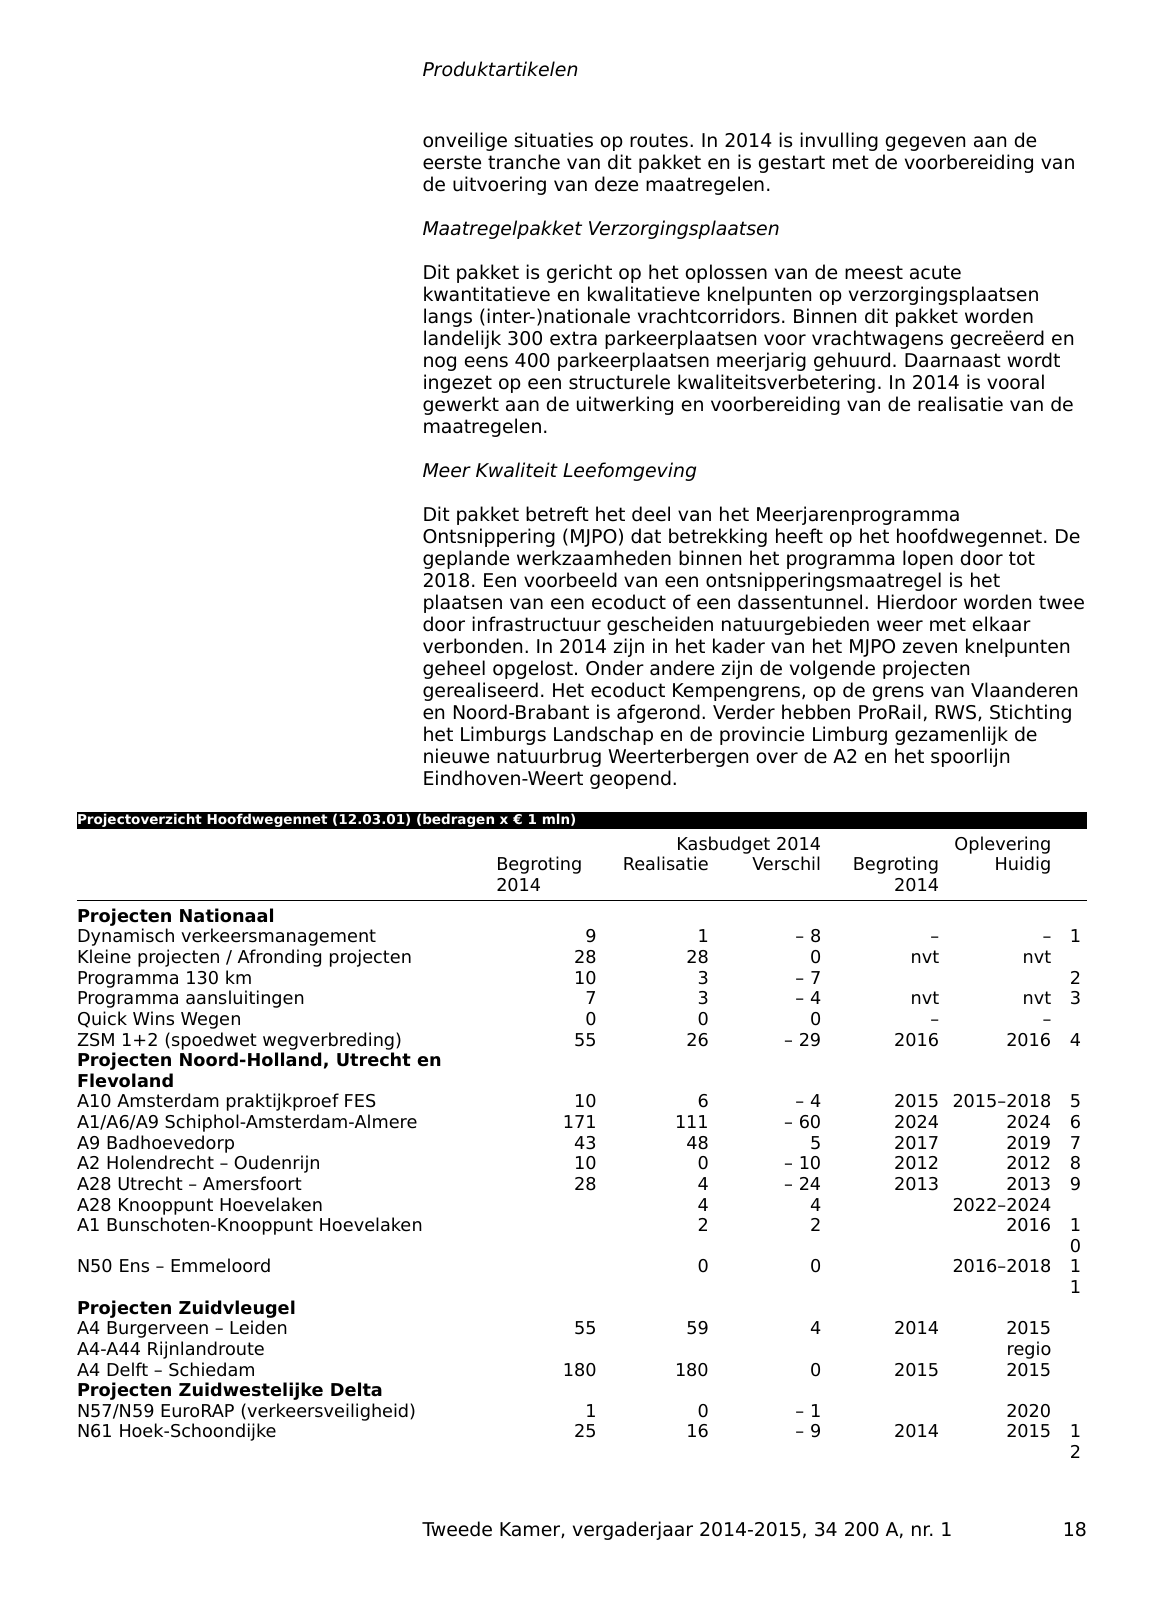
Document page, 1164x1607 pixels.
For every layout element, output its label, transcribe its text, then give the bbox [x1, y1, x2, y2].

table_cell [1057, 829, 1087, 854]
table_cell [602, 1339, 714, 1359]
table_cell 2014 [827, 1421, 945, 1463]
table_cell 2015–2018 [945, 1091, 1057, 1112]
table_cell [490, 1298, 602, 1318]
table_cell 28 [490, 1174, 602, 1194]
table_cell 180 [602, 1360, 714, 1380]
table_cell 180 [490, 1360, 602, 1380]
table_cell [490, 1256, 602, 1298]
table_cell – 24 [715, 1174, 827, 1194]
table_cell [827, 1050, 945, 1091]
table_cell 0 [602, 1401, 714, 1421]
table_cell 0 [715, 1360, 827, 1380]
table_cell – 7 [715, 968, 827, 988]
table_cell [827, 1339, 945, 1359]
table_cell 26 [602, 1030, 714, 1050]
table_cell 4 [715, 1318, 827, 1339]
table_cell 2016 [827, 1030, 945, 1050]
table_cell Projecten Zuidvleugel [77, 1298, 490, 1318]
table_cell 0 [602, 1009, 714, 1029]
table_cell – 1 [715, 1401, 827, 1421]
table_cell [1057, 947, 1087, 968]
table_cell [945, 1298, 1057, 1318]
table_cell 9 [490, 926, 602, 947]
table_cell Kleine projecten / Afronding projecten [77, 947, 490, 968]
table_cell 2 [602, 1215, 714, 1256]
table_cell 2016 [945, 1030, 1057, 1050]
table_cell 1 [490, 1401, 602, 1421]
table_cell 5 [715, 1133, 827, 1153]
table_cell 43 [490, 1133, 602, 1153]
table_cell 2 [1057, 968, 1087, 988]
table_cell [715, 1298, 827, 1318]
table_cell [490, 1339, 602, 1359]
table_cell – [827, 926, 945, 947]
table_cell – 60 [715, 1112, 827, 1133]
table_cell [945, 901, 1057, 926]
table_cell N57/N59 EuroRAP (verkeersveiligheid) [77, 1401, 490, 1421]
table_cell 0 [715, 1009, 827, 1029]
table_cell [715, 1339, 827, 1359]
table_cell 2 [715, 1215, 827, 1256]
table_cell – 9 [715, 1421, 827, 1463]
table_cell 59 [602, 1318, 714, 1339]
table_cell Oplevering [827, 829, 1057, 854]
table_cell 55 [490, 1030, 602, 1050]
table_cell [827, 968, 945, 988]
table_cell Programma aansluitingen [77, 988, 490, 1009]
table_cell 111 [602, 1112, 714, 1133]
table_cell – [827, 1009, 945, 1029]
text Dit pakket is gericht op het oplossen van de meest acute kwantitatieve en kwalitatieve knelpunten op verzorgingsplaatsen langs (inter-)nationale vrachtcorridors. Binnen dit pakket worden landelijk 300 extra parkeerplaatsen voor vrachtwagens gecreëerd en nog eens 400 parkeerplaatsen meerjarig gehuurd. Daarnaast wordt ingezet op een structurele kwaliteitsverbetering. In 2014 is vooral gewerkt aan de uitwerking en voorbereiding van de realisatie van de maatregelen. [422, 262, 1087, 438]
table_cell 2015 [827, 1360, 945, 1380]
table_cell [490, 1050, 602, 1091]
table_cell [602, 1298, 714, 1318]
table_cell 48 [602, 1133, 714, 1153]
table_cell [77, 829, 490, 854]
table_cell 2020 [945, 1401, 1057, 1421]
table_cell [1057, 1401, 1087, 1421]
table_cell nvt [945, 947, 1057, 968]
table_cell [1057, 1050, 1087, 1091]
table_cell 2024 [827, 1112, 945, 1133]
table_cell [1057, 1298, 1087, 1318]
table_cell Projecten Noord-Holland, Utrecht en Flevoland [77, 1050, 490, 1091]
text onveilige situaties op routes. In 2014 is invulling gegeven aan de eerste tranche van dit pakket en is gestart met de voorbereiding van de uitvoering van deze maatregelen. [422, 130, 1087, 196]
table_cell 28 [602, 947, 714, 968]
table_cell 2015 [945, 1318, 1057, 1339]
table_cell Projecten Zuidwestelijke Delta [77, 1380, 490, 1401]
table_cell 0 [602, 1153, 714, 1174]
table_cell [715, 1050, 827, 1091]
table_cell 7 [490, 988, 602, 1009]
table_cell Realisatie [602, 854, 714, 900]
table_cell 3 [602, 988, 714, 1009]
table_cell 4 [602, 1174, 714, 1194]
table_cell 2015 [945, 1360, 1057, 1380]
table_cell 4 [1057, 1030, 1087, 1050]
table_cell nvt [827, 947, 945, 968]
table_cell [715, 1380, 827, 1401]
table_cell A4-A44 Rijnlandroute [77, 1339, 490, 1359]
table_cell A1 Bunschoten-Knooppunt Hoevelaken [77, 1215, 490, 1256]
table_cell [490, 1215, 602, 1256]
table_cell Projecten Nationaal [77, 901, 490, 926]
table_cell Begroting 2014 [827, 854, 945, 900]
table_cell 10 [490, 1091, 602, 1112]
table_cell [602, 1380, 714, 1401]
table_cell [1057, 901, 1087, 926]
subtitle Meer Kwaliteit Leefomgeving [422, 460, 1087, 482]
table_cell [1057, 1195, 1087, 1215]
table_cell Quick Wins Wegen [77, 1009, 490, 1029]
table_cell 10 [1057, 1215, 1087, 1256]
table_cell Programma 130 km [77, 968, 490, 988]
table_cell [945, 1380, 1057, 1401]
table_cell 2015 [945, 1421, 1057, 1463]
table_cell 5 [1057, 1091, 1087, 1112]
table_cell [1057, 854, 1087, 900]
table_cell 2013 [827, 1174, 945, 1194]
table_cell 2024 [945, 1112, 1057, 1133]
table_cell [1057, 1318, 1087, 1339]
table_cell 4 [715, 1195, 827, 1215]
table_cell Begroting 2014 [490, 854, 602, 900]
table_cell 2012 [827, 1153, 945, 1174]
subtitle Maatregelpakket Verzorgingsplaatsen [422, 218, 1087, 240]
table_cell [827, 1195, 945, 1215]
table_cell 16 [602, 1421, 714, 1463]
table_cell – [945, 1009, 1057, 1029]
table_cell 2013 [945, 1174, 1057, 1194]
table_cell A4 Burgerveen – Leiden [77, 1318, 490, 1339]
table_cell Verschil [715, 854, 827, 900]
table_cell A2 Holendrecht – Oudenrijn [77, 1153, 490, 1174]
table_cell [827, 901, 945, 926]
table_cell [1057, 1360, 1087, 1380]
table_cell 2014 [827, 1318, 945, 1339]
table_cell ZSM 1+2 (spoedwet wegverbreding) [77, 1030, 490, 1050]
table_cell 6 [1057, 1112, 1087, 1133]
table_cell 11 [1057, 1256, 1087, 1298]
table_cell 2022–2024 [945, 1195, 1057, 1215]
table_cell [490, 1380, 602, 1401]
table_cell [827, 1256, 945, 1298]
table_cell [827, 1215, 945, 1256]
table_cell A28 Knooppunt Hoevelaken [77, 1195, 490, 1215]
table_cell 1 [602, 926, 714, 947]
table_cell Huidig [945, 854, 1057, 900]
table_cell 0 [602, 1256, 714, 1298]
table_cell [827, 1380, 945, 1401]
text Dit pakket betreft het deel van het Meerjarenprogramma Ontsnippering (MJPO) dat betrekking heeft op het hoofdwegennet. De geplande werkzaamheden binnen het programma lopen door tot 2018. Een voorbeeld van een ontsnipperingsmaatregel is het plaatsen van een ecoduct of een dassentunnel. Hierdoor worden twee door infrastructuur gescheiden natuurgebieden weer met elkaar verbonden. In 2014 zijn in het kader van het MJPO zeven knelpunten geheel opgelost. Onder andere zijn de volgende projecten gerealiseerd. Het ecoduct Kempengrens, op de grens van Vlaanderen en Noord-Brabant is afgerond. Verder hebben ProRail, RWS, Stichting het Limburgs Landschap en de provincie Limburg gezamenlijk de nieuwe natuurbrug Weerterbergen over de A2 en het spoorlijn Eindhoven-Weert geopend. [422, 504, 1087, 790]
table_cell – 29 [715, 1030, 827, 1050]
table_cell [827, 1401, 945, 1421]
table_cell 2017 [827, 1133, 945, 1153]
table_cell A4 Delft – Schiedam [77, 1360, 490, 1380]
table_cell 171 [490, 1112, 602, 1133]
table_cell 3 [1057, 988, 1087, 1009]
table_cell 25 [490, 1421, 602, 1463]
table_cell [602, 901, 714, 926]
table_cell 2019 [945, 1133, 1057, 1153]
table_cell [1057, 1009, 1087, 1029]
table_header Projectoverzicht Hoofdwegennet (12.03.01) (bedragen x € 1 mln) [77, 812, 1087, 828]
table_cell – 4 [715, 988, 827, 1009]
table_cell nvt [827, 988, 945, 1009]
table_cell 3 [602, 968, 714, 988]
table_cell [490, 901, 602, 926]
table_cell 8 [1057, 1153, 1087, 1174]
table_cell 12 [1057, 1421, 1087, 1463]
table_cell Kasbudget 2014 [490, 829, 827, 854]
table_cell 10 [490, 1153, 602, 1174]
table_cell 28 [490, 947, 602, 968]
table_cell A1/A6/A9 Schiphol-Amsterdam-Almere [77, 1112, 490, 1133]
table_cell 4 [602, 1195, 714, 1215]
table_cell A10 Amsterdam praktijkproef FES [77, 1091, 490, 1112]
table_cell 2016–2018 [945, 1256, 1057, 1298]
table_cell 55 [490, 1318, 602, 1339]
table_cell [602, 1050, 714, 1091]
table_cell 6 [602, 1091, 714, 1112]
table_cell [490, 1195, 602, 1215]
table_cell – 4 [715, 1091, 827, 1112]
table_cell – 8 [715, 926, 827, 947]
table_cell A9 Badhoevedorp [77, 1133, 490, 1153]
table_cell [1057, 1380, 1087, 1401]
table_cell 1 [1057, 926, 1087, 947]
table_cell 10 [490, 968, 602, 988]
table_cell [945, 968, 1057, 988]
table_cell [77, 854, 490, 900]
table_cell A28 Utrecht – Amersfoort [77, 1174, 490, 1194]
table_cell nvt [945, 988, 1057, 1009]
table_cell N61 Hoek-Schoondijke [77, 1421, 490, 1463]
table_cell 0 [715, 1256, 827, 1298]
table_cell 7 [1057, 1133, 1087, 1153]
table_cell 0 [490, 1009, 602, 1029]
table_cell N50 Ens – Emmeloord [77, 1256, 490, 1298]
table_cell 0 [715, 947, 827, 968]
table_cell – [945, 926, 1057, 947]
table_cell 2015 [827, 1091, 945, 1112]
table_cell [715, 901, 827, 926]
table_cell 9 [1057, 1174, 1087, 1194]
table_cell Dynamisch verkeersmanagement [77, 926, 490, 947]
table_cell [827, 1298, 945, 1318]
table_cell 2016 [945, 1215, 1057, 1256]
table_cell [945, 1050, 1057, 1091]
table_cell – 10 [715, 1153, 827, 1174]
table_cell regio [945, 1339, 1057, 1359]
table_cell [1057, 1339, 1087, 1359]
table_cell 2012 [945, 1153, 1057, 1174]
